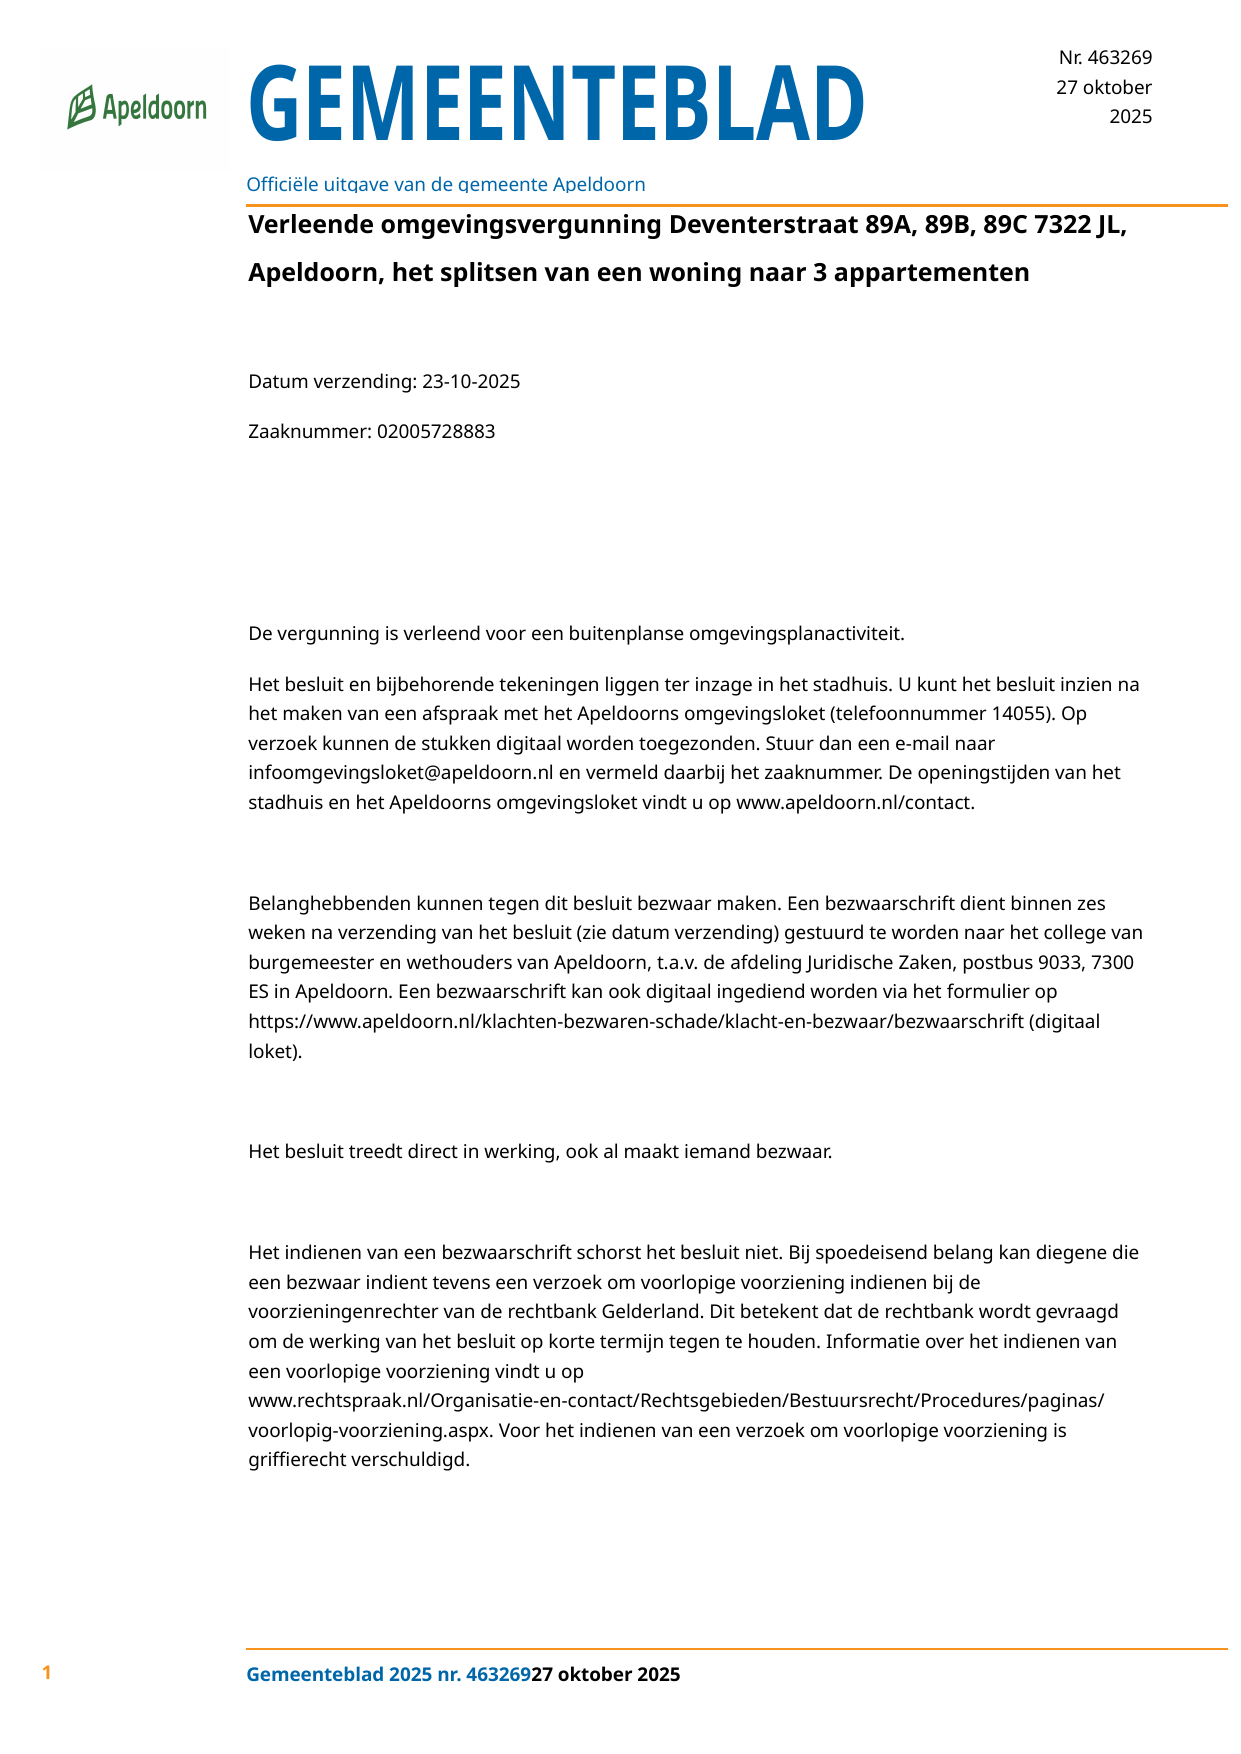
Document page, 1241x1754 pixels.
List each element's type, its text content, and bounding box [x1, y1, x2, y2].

text Het indienen van een bezwaarschrift schorst het besluit niet. Bij spoedeisend belang kan diegene die een bezwaar indient tevens een verzoek om voorlopige voorziening indienen bij de voorzieningenrechter van de rechtbank Gelderland. Dit betekent dat de rechtbank wordt gevraagd om de werking van het besluit op korte termijn tegen te houden. Informatie over het indienen van een voorlopige voorziening vindt u op www.rechtspraak.nl/Organisatie-en-contact/Rechtsgebieden/Bestuursrecht/Procedures/paginas/voorlopig-voorziening.aspx. Voor het indienen van een verzoek om voorlopige voorziening is griffierecht verschuldigd. [248, 1239, 1152, 1472]
picture [41, 47, 231, 172]
text Datum verzending: 23-10-2025 [248, 368, 1152, 394]
text Verleende omgevingsvergunning Deventerstraat 89A, 89B, 89C 7322 JL, Apeldoorn, het splitsen van een woning naar 3 appartementen [248, 207, 1152, 288]
text Het besluit treedt direct in werking, ook al maakt iemand bezwaar. [248, 1139, 1152, 1164]
text Het besluit en bijbehorende tekeningen liggen ter inzage in het stadhuis. U kunt het besluit inzien na het maken van een afspraak met het Apeldoorns omgevingsloket (telefoonnummer 14055). Op verzoek kunnen de stukken digitaal worden toegezonden. Stuur dan een e-mail naar infoomgevingsloket@apeldoorn.nl en vermeld daarbij het zaaknummer. De openingstijden van het stadhuis en het Apeldoorns omgevingsloket vindt u op www.apeldoorn.nl/contact. [248, 671, 1152, 815]
text Belanghebbenden kunnen tegen dit besluit bezwaar maken. Een bezwaarschrift dient binnen zes weken na verzending van het besluit (zie datum verzending) gestuurd te worden naar het college van burgemeester en wethouders van Apeldoorn, t.a.v. de afdeling Juridische Zaken, postbus 9033, 7300 ES in Apeldoorn. Een bezwaarschrift kan ook digitaal ingediend worden via het formulier op https://www.apeldoorn.nl/klachten-bezwaren-schade/klacht-en-bezwaar/bezwaarschrift (digitaal loket). [248, 890, 1152, 1064]
text Zaaknummer: 02005728883 [248, 419, 1152, 444]
text De vergunning is verleend voor een buitenplanse omgevingsplanactiviteit. [248, 620, 1152, 646]
